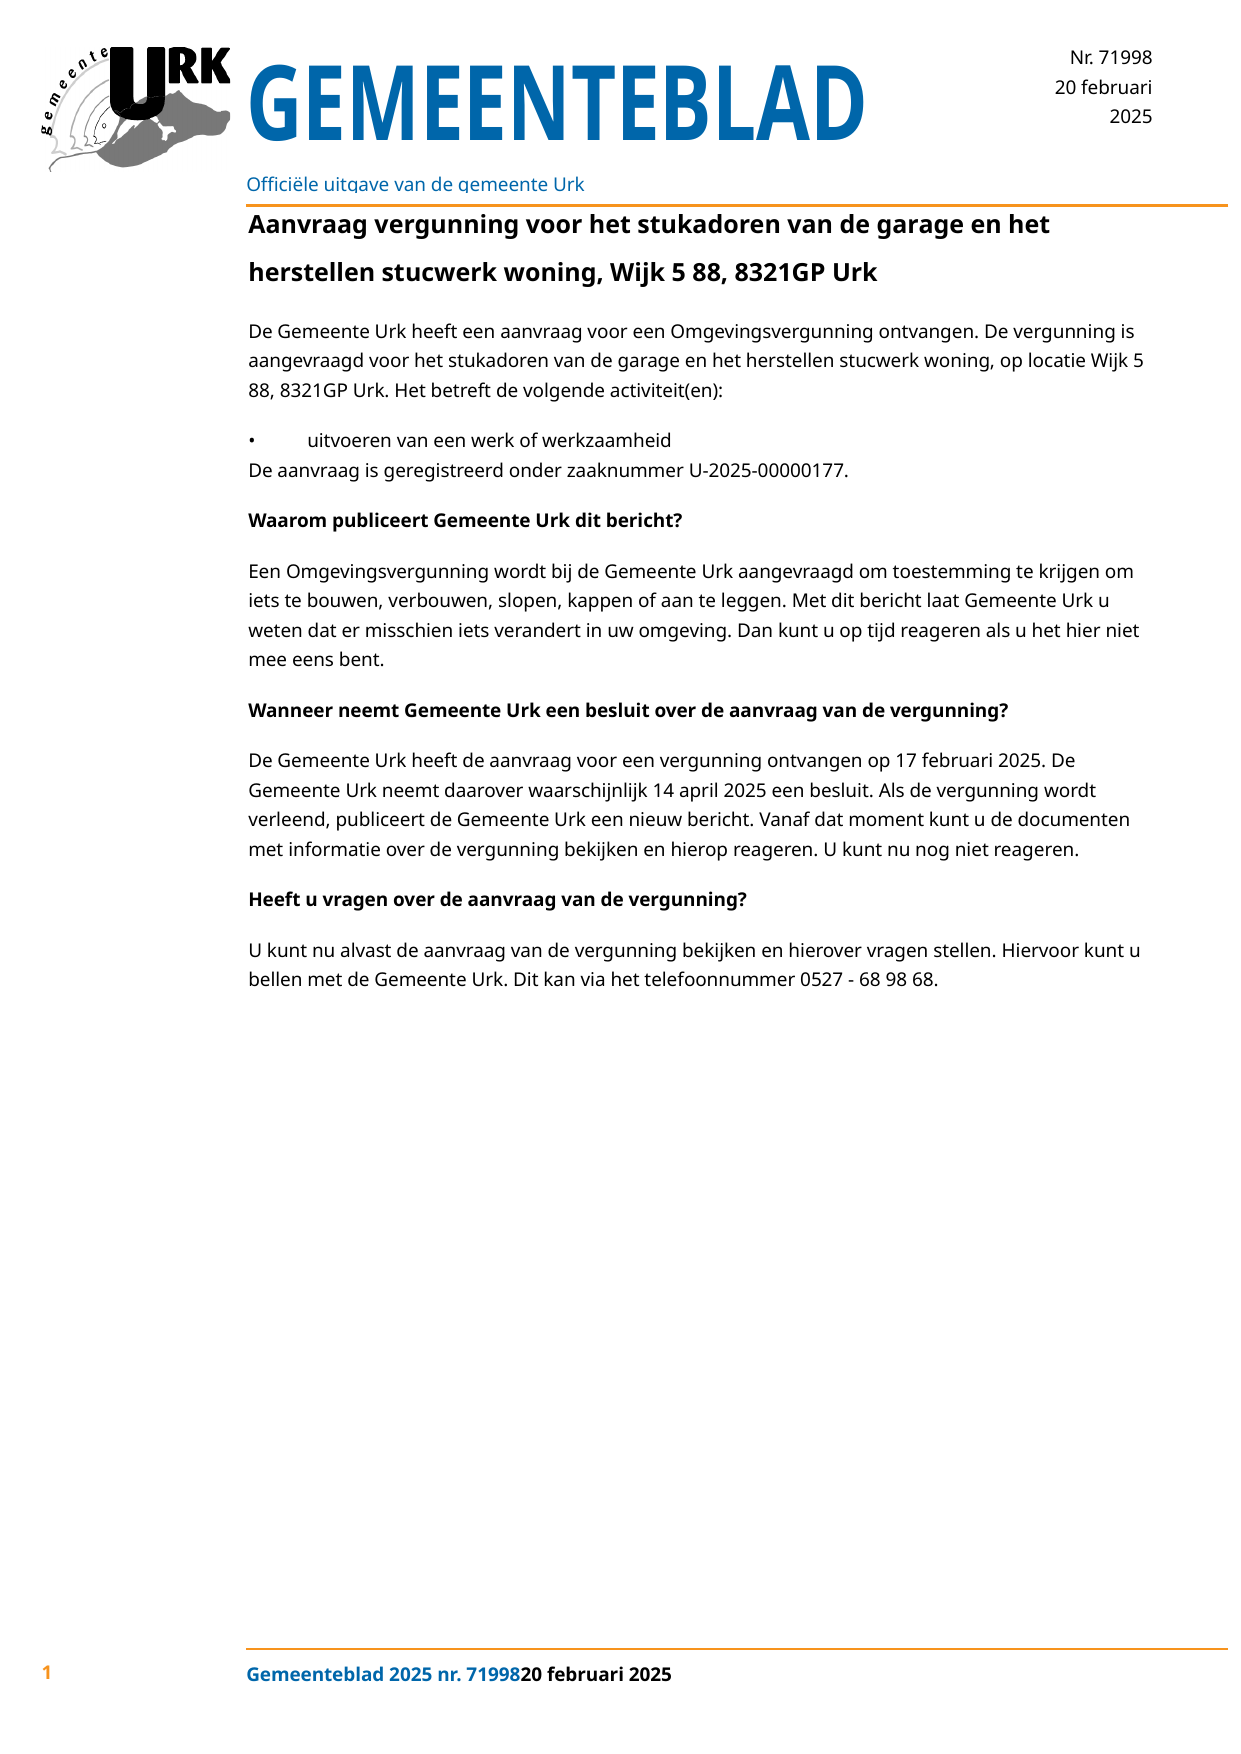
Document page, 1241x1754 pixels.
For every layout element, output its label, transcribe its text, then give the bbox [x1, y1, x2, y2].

text De aanvraag is geregistreerd onder zaaknummer U-2025-00000177. [248, 457, 1152, 483]
list uitvoeren van een werk of werkzaamheid [248, 427, 1152, 453]
text Een Omgevingsvergunning wordt bij de Gemeente Urk aangevraagd om toestemming te krijgen om iets te bouwen, verbouwen, slopen, kappen of aan te leggen. Met dit bericht laat Gemeente Urk u weten dat er misschien iets verandert in uw omgeving. Dan kunt u op tijd reageren als u het hier niet mee eens bent. [248, 558, 1152, 672]
text Aanvraag vergunning voor het stukadoren van de garage en het herstellen stucwerk woning, Wijk 5 88, 8321GP Urk [248, 207, 1152, 288]
picture [41, 47, 231, 172]
text Heeft u vragen over de aanvraag van de vergunning? [248, 887, 1152, 912]
text Wanneer neemt Gemeente Urk een besluit over de aanvraag van de vergunning? [248, 697, 1152, 723]
text Waarom publiceert Gemeente Urk dit bericht? [248, 507, 1152, 533]
text De Gemeente Urk heeft de aanvraag voor een vergunning ontvangen op 17 februari 2025. De Gemeente Urk neemt daarover waarschijnlijk 14 april 2025 een besluit. Als de vergunning wordt verleend, publiceert de Gemeente Urk een nieuw bericht. Vanaf dat moment kunt u de documenten met informatie over de vergunning bekijken en hierop reageren. U kunt nu nog niet reageren. [248, 747, 1152, 862]
text U kunt nu alvast de aanvraag van de vergunning bekijken en hierover vragen stellen. Hiervoor kunt u bellen met de Gemeente Urk. Dit kan via het telefoonnummer 0527 - 68 98 68. [248, 937, 1152, 992]
text De Gemeente Urk heeft een aanvraag voor een Omgevingsvergunning ontvangen. De vergunning is aangevraagd voor het stukadoren van de garage en het herstellen stucwerk woning, op locatie Wijk 5 88, 8321GP Urk. Het betreft de volgende activiteit(en): [248, 318, 1152, 403]
